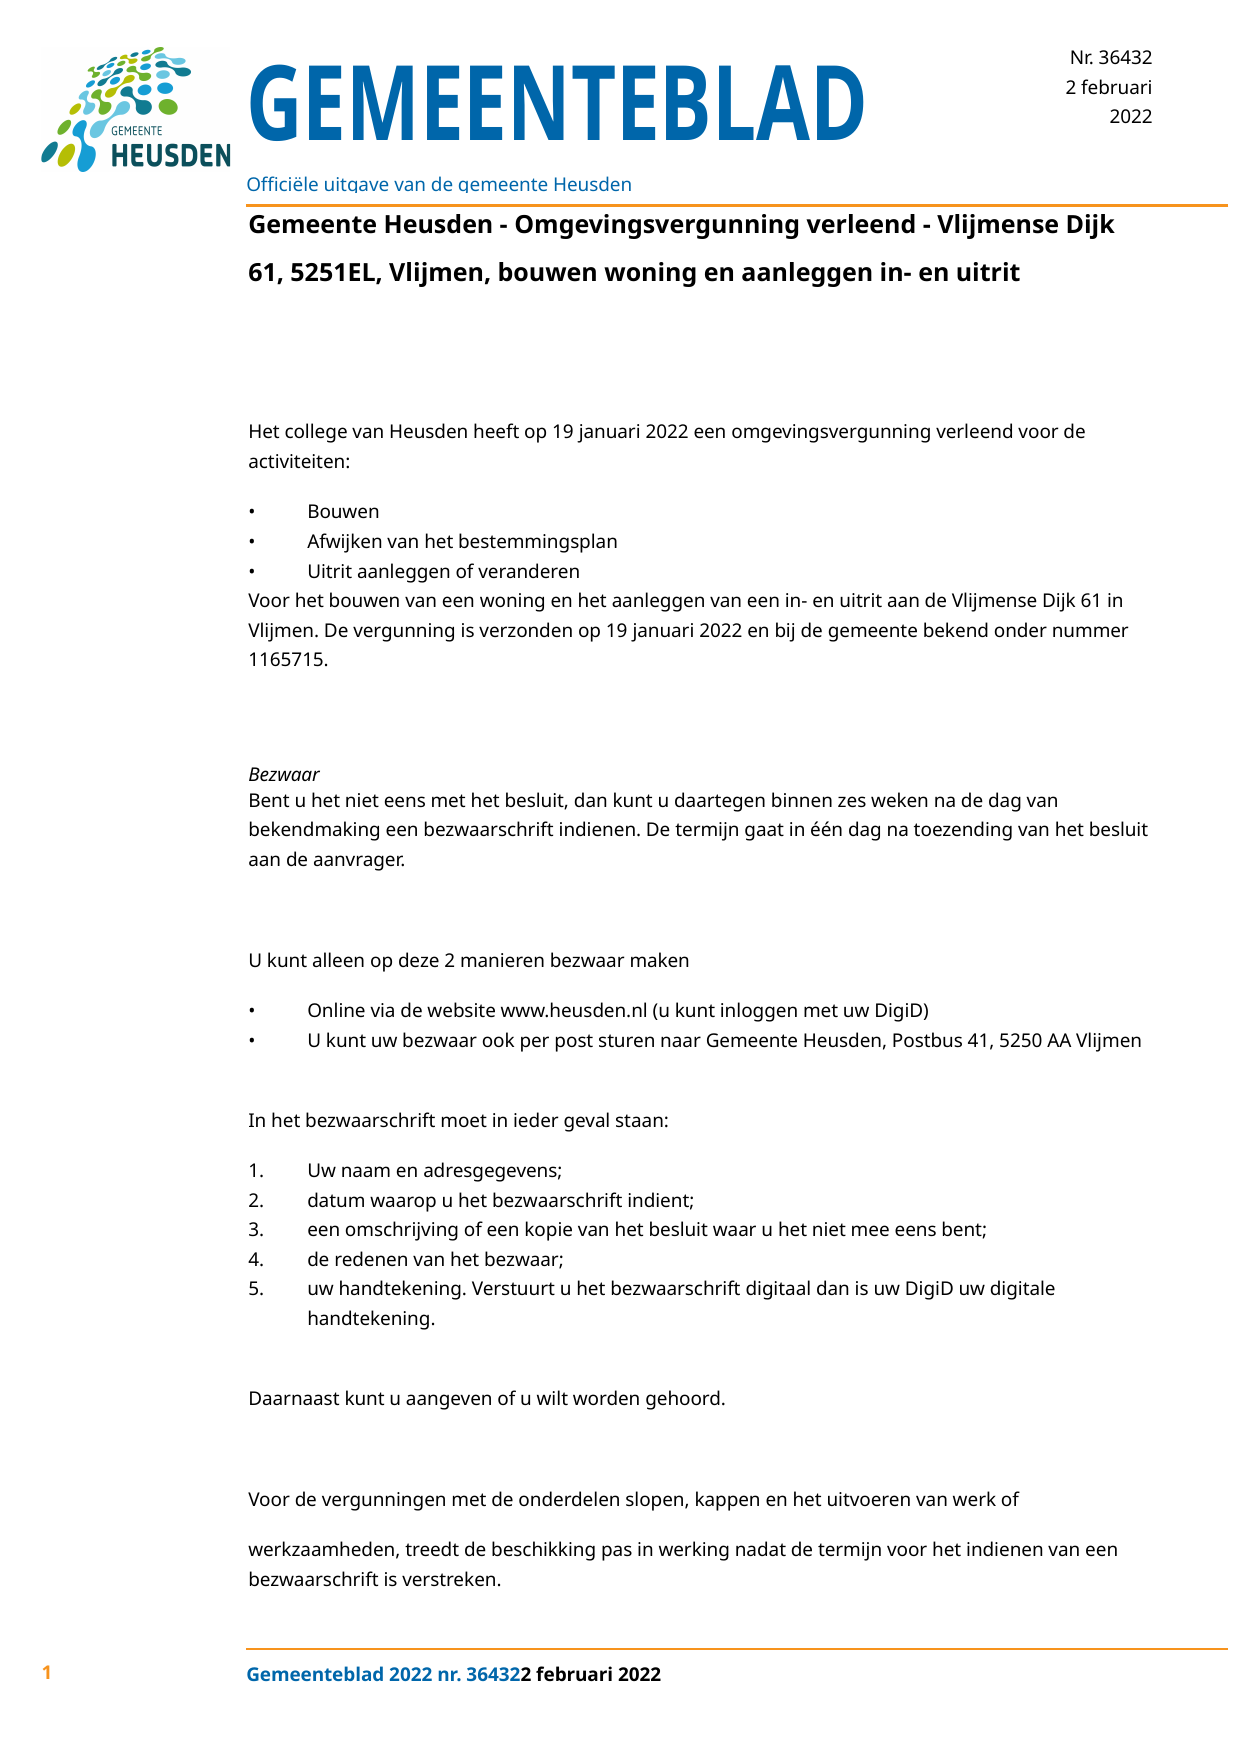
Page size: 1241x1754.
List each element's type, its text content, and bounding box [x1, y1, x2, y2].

list datum waarop u het bezwaarschrift indient; [248, 1187, 1152, 1212]
list Bouwen [248, 499, 1152, 524]
text Daarnaast kunt u aangeven of u wilt worden gehoord. [248, 1385, 1152, 1411]
list Online via de website www.heusden.nl (u kunt inloggen met uw DigiD) [248, 997, 1152, 1023]
text Voor het bouwen van een woning en het aanleggen van een in- en uitrit aan de Vlijmense Dijk 61 in Vlijmen. De vergunning is verzonden op 19 januari 2022 en bij de gemeente bekend onder nummer 1165715. [248, 587, 1152, 672]
list U kunt uw bezwaar ook per post sturen naar Gemeente Heusden, Postbus 41, 5250 AA Vlijmen [248, 1027, 1152, 1052]
text Voor de vergunningen met de onderdelen slopen, kappen en het uitvoeren van werk of [248, 1486, 1152, 1512]
text Het college van Heusden heeft op 19 januari 2022 een omgevingsvergunning verleend voor de activiteiten: [248, 419, 1152, 474]
list Afwijken van het bestemmingsplan [248, 528, 1152, 554]
text In het bezwaarschrift moet in ieder geval staan: [248, 1107, 1152, 1132]
text Bent u het niet eens met het besluit, dan kunt u daartegen binnen zes weken na de dag van bekendmaking een bezwaarschrift indienen. De termijn gaat in één dag na toezending van het besluit aan de aanvrager. [248, 787, 1152, 872]
picture [41, 47, 231, 172]
text U kunt alleen op deze 2 manieren bezwaar maken [248, 947, 1152, 972]
list Uw naam en adresgegevens; [248, 1157, 1152, 1183]
list een omschrijving of een kopie van het besluit waar u het niet mee eens bent; [248, 1216, 1152, 1242]
text werkzaamheden, treedt de beschikking pas in werking nadat de termijn voor het indienen van een bezwaarschrift is verstreken. [248, 1536, 1152, 1592]
text Bezwaar [248, 761, 1152, 787]
list Uitrit aanleggen of veranderen [248, 558, 1152, 584]
list uw handtekening. Verstuurt u het bezwaarschrift digitaal dan is uw DigiD uw digitale handtekening. [248, 1276, 1152, 1331]
list de redenen van het bezwaar; [248, 1246, 1152, 1272]
text Gemeente Heusden - Omgevingsvergunning verleend - Vlijmense Dijk 61, 5251EL, Vlijmen, bouwen woning en aanleggen in- en uitrit [248, 207, 1152, 288]
